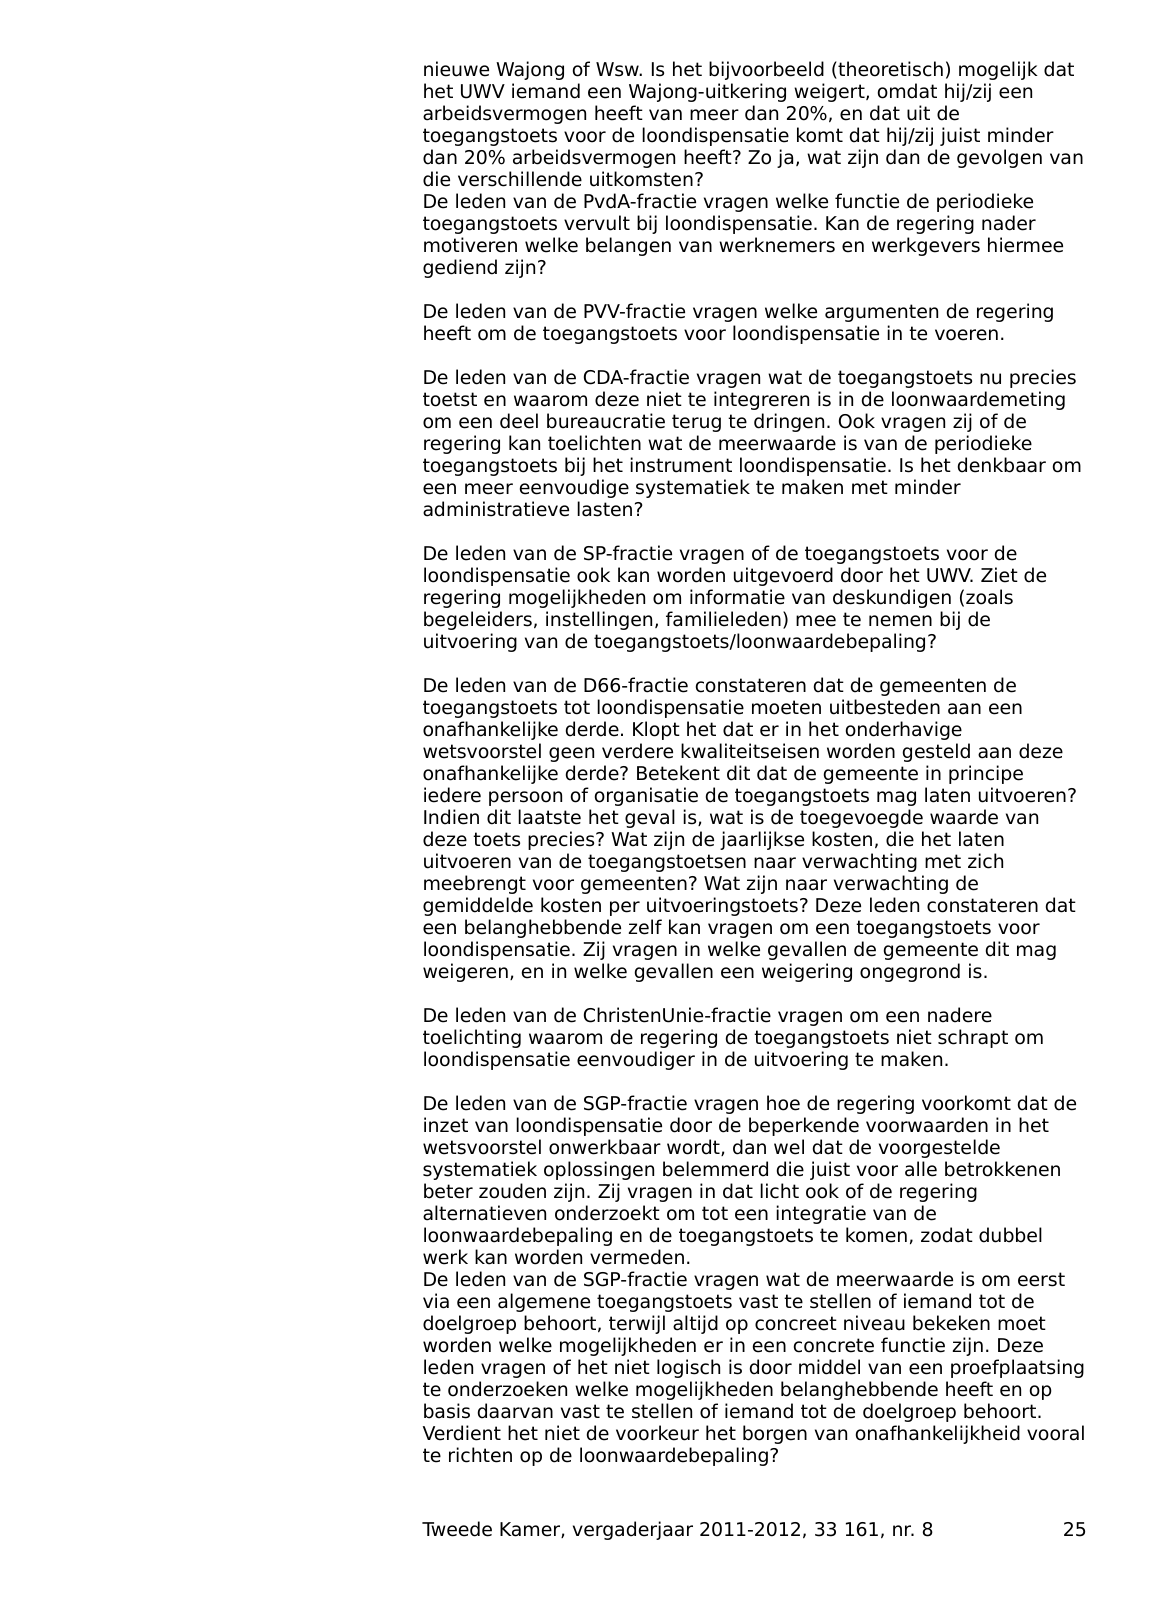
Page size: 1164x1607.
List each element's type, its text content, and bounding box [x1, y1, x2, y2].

text De leden van de CDA-fractie vragen wat de toegangstoets nu precies toetst en waarom deze niet te integreren is in de loonwaardemeting om een deel bureaucratie terug te dringen. Ook vragen zij of de regering kan toelichten wat de meerwaarde is van de periodieke toegangstoets bij het instrument loondispensatie. Is het denkbaar om een meer eenvoudige systematiek te maken met minder administratieve lasten? [422, 367, 1087, 521]
text De leden van de PVV-fractie vragen welke argumenten de regering heeft om de toegangstoets voor loondispensatie in te voeren. [422, 301, 1087, 345]
text nieuwe Wajong of Wsw. Is het bijvoorbeeld (theoretisch) mogelijk dat het UWV iemand een Wajong-uitkering weigert, omdat hij/zij een arbeidsvermogen heeft van meer dan 20%, en dat uit de toegangstoets voor de loondispensatie komt dat hij/zij juist minder dan 20% arbeidsvermogen heeft? Zo ja, wat zijn dan de gevolgen van die verschillende uitkomsten? [422, 59, 1087, 191]
text De leden van de SGP-fractie vragen hoe de regering voorkomt dat de inzet van loondispensatie door de beperkende voorwaarden in het wetsvoorstel onwerkbaar wordt, dan wel dat de voorgestelde systematiek oplossingen belemmerd die juist voor alle betrokkenen beter zouden zijn. Zij vragen in dat licht ook of de regering alternatieven onderzoekt om tot een integratie van de loonwaardebepaling en de toegangstoets te komen, zodat dubbel werk kan worden vermeden. [422, 1093, 1087, 1269]
text De leden van de D66-fractie constateren dat de gemeenten de toegangstoets tot loondispensatie moeten uitbesteden aan een onafhankelijke derde. Klopt het dat er in het onderhavige wetsvoorstel geen verdere kwaliteitseisen worden gesteld aan deze onafhankelijke derde? Betekent dit dat de gemeente in principe iedere persoon of organisatie de toegangstoets mag laten uitvoeren? Indien dit laatste het geval is, wat is de toegevoegde waarde van deze toets precies? Wat zijn de jaarlijkse kosten, die het laten uitvoeren van de toegangstoetsen naar verwachting met zich meebrengt voor gemeenten? Wat zijn naar verwachting de gemiddelde kosten per uitvoeringstoets? Deze leden constateren dat een belanghebbende zelf kan vragen om een toegangstoets voor loondispensatie. Zij vragen in welke gevallen de gemeente dit mag weigeren, en in welke gevallen een weigering ongegrond is. [422, 675, 1087, 983]
text De leden van de SGP-fractie vragen wat de meerwaarde is om eerst via een algemene toegangstoets vast te stellen of iemand tot de doelgroep behoort, terwijl altijd op concreet niveau bekeken moet worden welke mogelijkheden er in een concrete functie zijn. Deze leden vragen of het niet logisch is door middel van een proefplaatsing te onderzoeken welke mogelijkheden belanghebbende heeft en op basis daarvan vast te stellen of iemand tot de doelgroep behoort. Verdient het niet de voorkeur het borgen van onafhankelijkheid vooral te richten op de loonwaardebepaling? [422, 1269, 1087, 1467]
text De leden van de PvdA-fractie vragen welke functie de periodieke toegangstoets vervult bij loondispensatie. Kan de regering nader motiveren welke belangen van werknemers en werkgevers hiermee gediend zijn? [422, 191, 1087, 279]
text De leden van de SP-fractie vragen of de toegangstoets voor de loondispensatie ook kan worden uitgevoerd door het UWV. Ziet de regering mogelijkheden om informatie van deskundigen (zoals begeleiders, instellingen, familieleden) mee te nemen bij de uitvoering van de toegangstoets/loonwaardebepaling? [422, 543, 1087, 653]
text De leden van de ChristenUnie-fractie vragen om een nadere toelichting waarom de regering de toegangstoets niet schrapt om loondispensatie eenvoudiger in de uitvoering te maken. [422, 1005, 1087, 1071]
